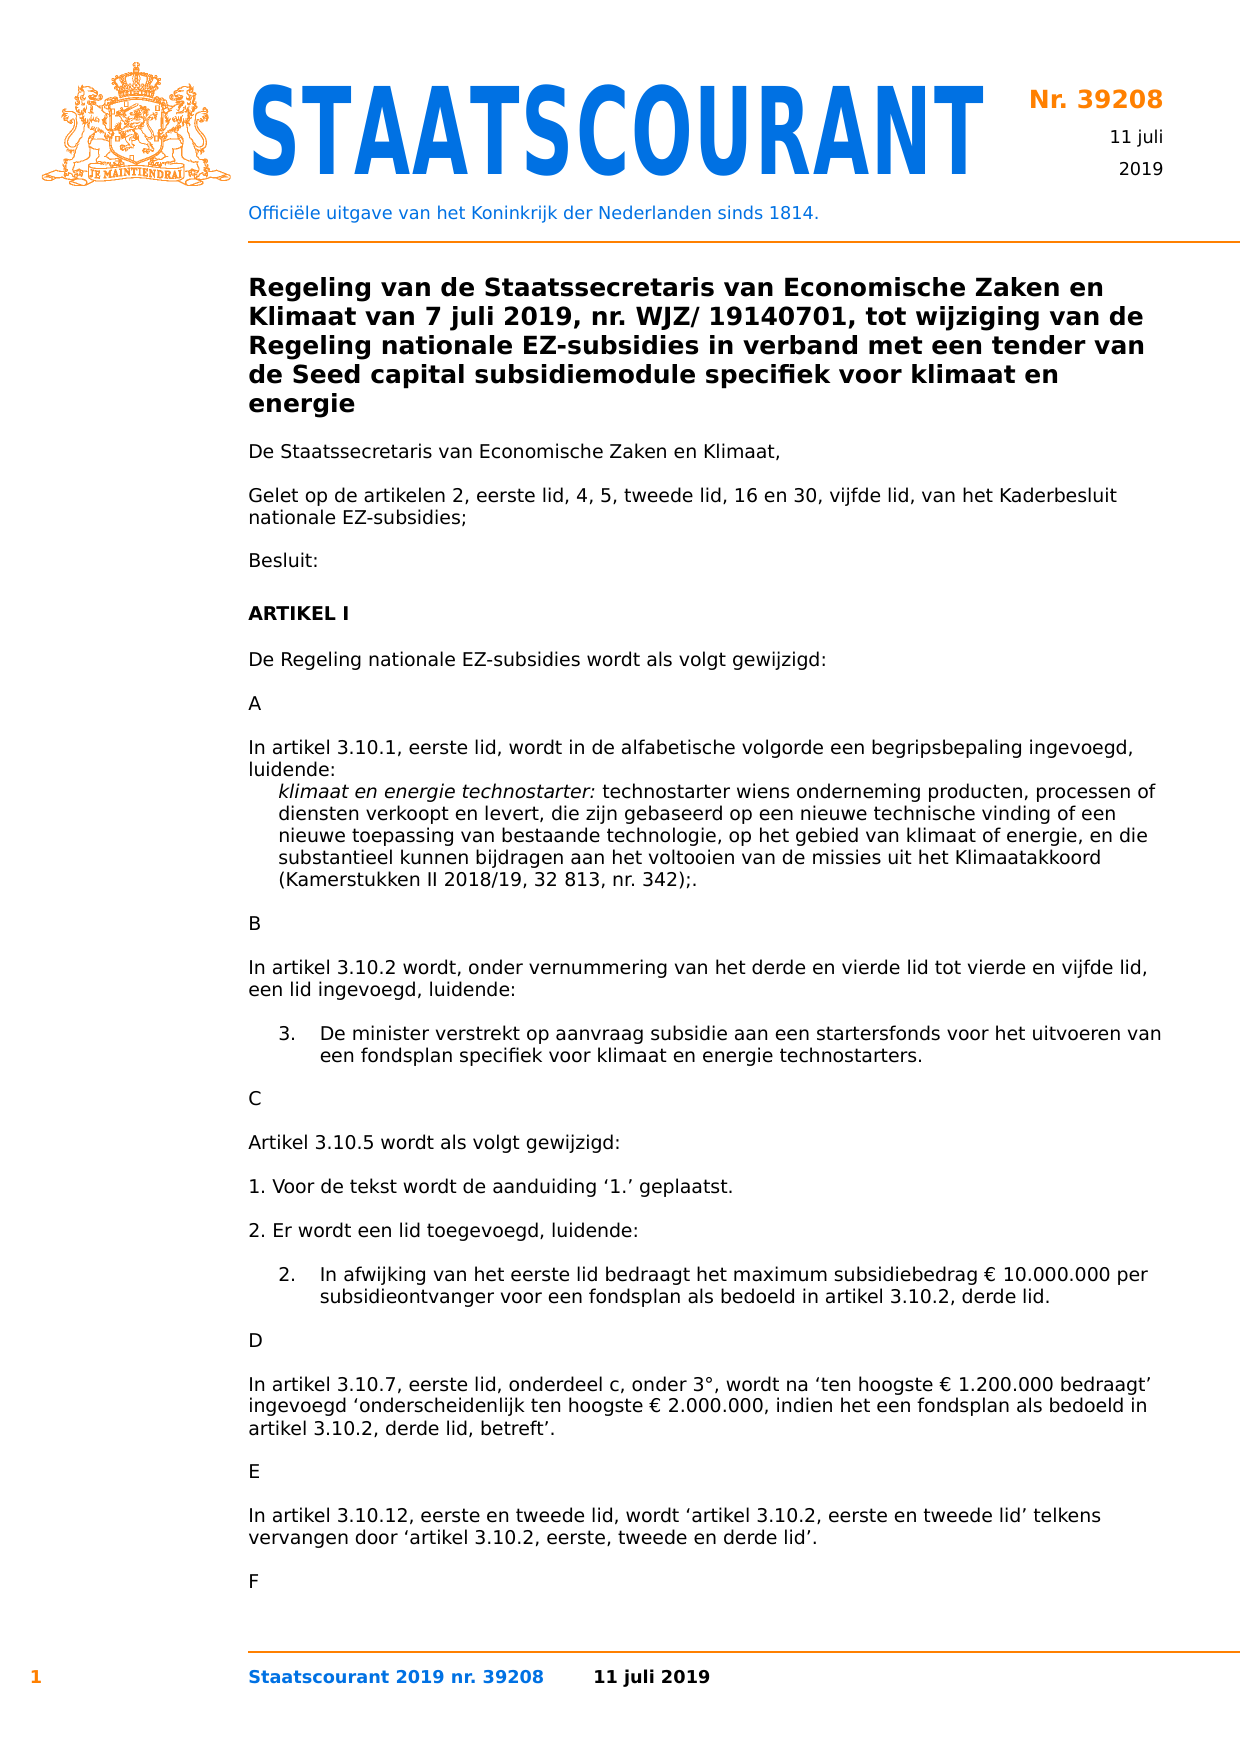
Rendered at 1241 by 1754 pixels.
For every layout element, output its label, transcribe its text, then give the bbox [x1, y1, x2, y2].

text 1. Voor de tekst wordt de aanduiding ‘1.’ geplaatst. [248, 1176, 1163, 1198]
table_cell Officiële uitgave van het Koninkrijk der Nederlanden sinds 1814. [248, 203, 1240, 241]
table_header [25, 62, 248, 241]
text E [248, 1461, 1163, 1483]
text D [248, 1329, 1163, 1352]
text Besluit: [248, 550, 1163, 572]
text klimaat en energie technostarter: technostarter wiens onderneming producten, processen of diensten verkoopt en levert, die zijn gebaseerd op een nieuwe technische vinding of een nieuwe toepassing van bestaande technologie, op het gebied van klimaat of energie, en die substantieel kunnen bijdragen aan het voltooien van de missies uit het Klimaatakkoord (Kamerstukken II 2018/19, 32 813, nr. 342);. [278, 781, 1163, 891]
subtitle ARTIKEL I [248, 602, 1163, 624]
text B [248, 913, 1163, 935]
subtitle Regeling van de Staatssecretaris van Economische Zaken en Klimaat van 7 juli 2019, nr. WJZ/ 19140701, tot wijziging van de Regeling nationale EZ-subsidies in verband met een tender van de Seed capital subsidiemodule specifiek voor klimaat en energie [248, 273, 1163, 419]
text In artikel 3.10.12, eerste en tweede lid, wordt ‘artikel 3.10.2, eerste en tweede lid’ telkens vervangen door ‘artikel 3.10.2, eerste, tweede en derde lid’. [248, 1505, 1163, 1549]
picture [41, 62, 231, 186]
text De Staatssecretaris van Economische Zaken en Klimaat, [248, 441, 1163, 463]
table_header Nr. 39208 [998, 62, 1240, 121]
text Artikel 3.10.5 wordt als volgt gewijzigd: [248, 1132, 1163, 1154]
text 3. De minister verstrekt op aanvraag subsidie aan een startersfonds voor het uitvoeren van een fondsplan specifiek voor klimaat en energie technostarters. [278, 1022, 1163, 1066]
text Gelet op de artikelen 2, eerste lid, 4, 5, tweede lid, 16 en 30, vijfde lid, van het Kaderbesluit nationale EZ-subsidies; [248, 484, 1163, 528]
text De Regeling nationale EZ-subsidies wordt als volgt gewijzigd: [248, 649, 1163, 671]
text In artikel 3.10.1, eerste lid, wordt in de alfabetische volgorde een begripsbepaling ingevoegd, luidende: [248, 737, 1163, 781]
text In artikel 3.10.7, eerste lid, onderdeel c, onder 3°, wordt na ‘ten hoogste € 1.200.000 bedraagt’ ingevoegd ‘onderscheidenlijk ten hoogste € 2.000.000, indien het een fondsplan als bedoeld in artikel 3.10.2, derde lid, betreft’. [248, 1373, 1163, 1439]
text 2. In afwijking van het eerste lid bedraagt het maximum subsidiebedrag € 10.000.000 per subsidieontvanger voor een fondsplan als bedoeld in artikel 3.10.2, derde lid. [278, 1264, 1163, 1308]
text F [248, 1571, 1163, 1593]
text C [248, 1088, 1163, 1110]
table_header STAATSCOURANT [248, 62, 998, 203]
text 2. Er wordt een lid toegevoegd, luidende: [248, 1220, 1163, 1242]
text In artikel 3.10.2 wordt, onder vernummering van het derde en vierde lid tot vierde en vijfde lid, een lid ingevoegd, luidende: [248, 957, 1163, 1001]
table_cell 11 juli [998, 121, 1240, 153]
text A [248, 693, 1163, 715]
table_cell 2019 [998, 153, 1240, 203]
